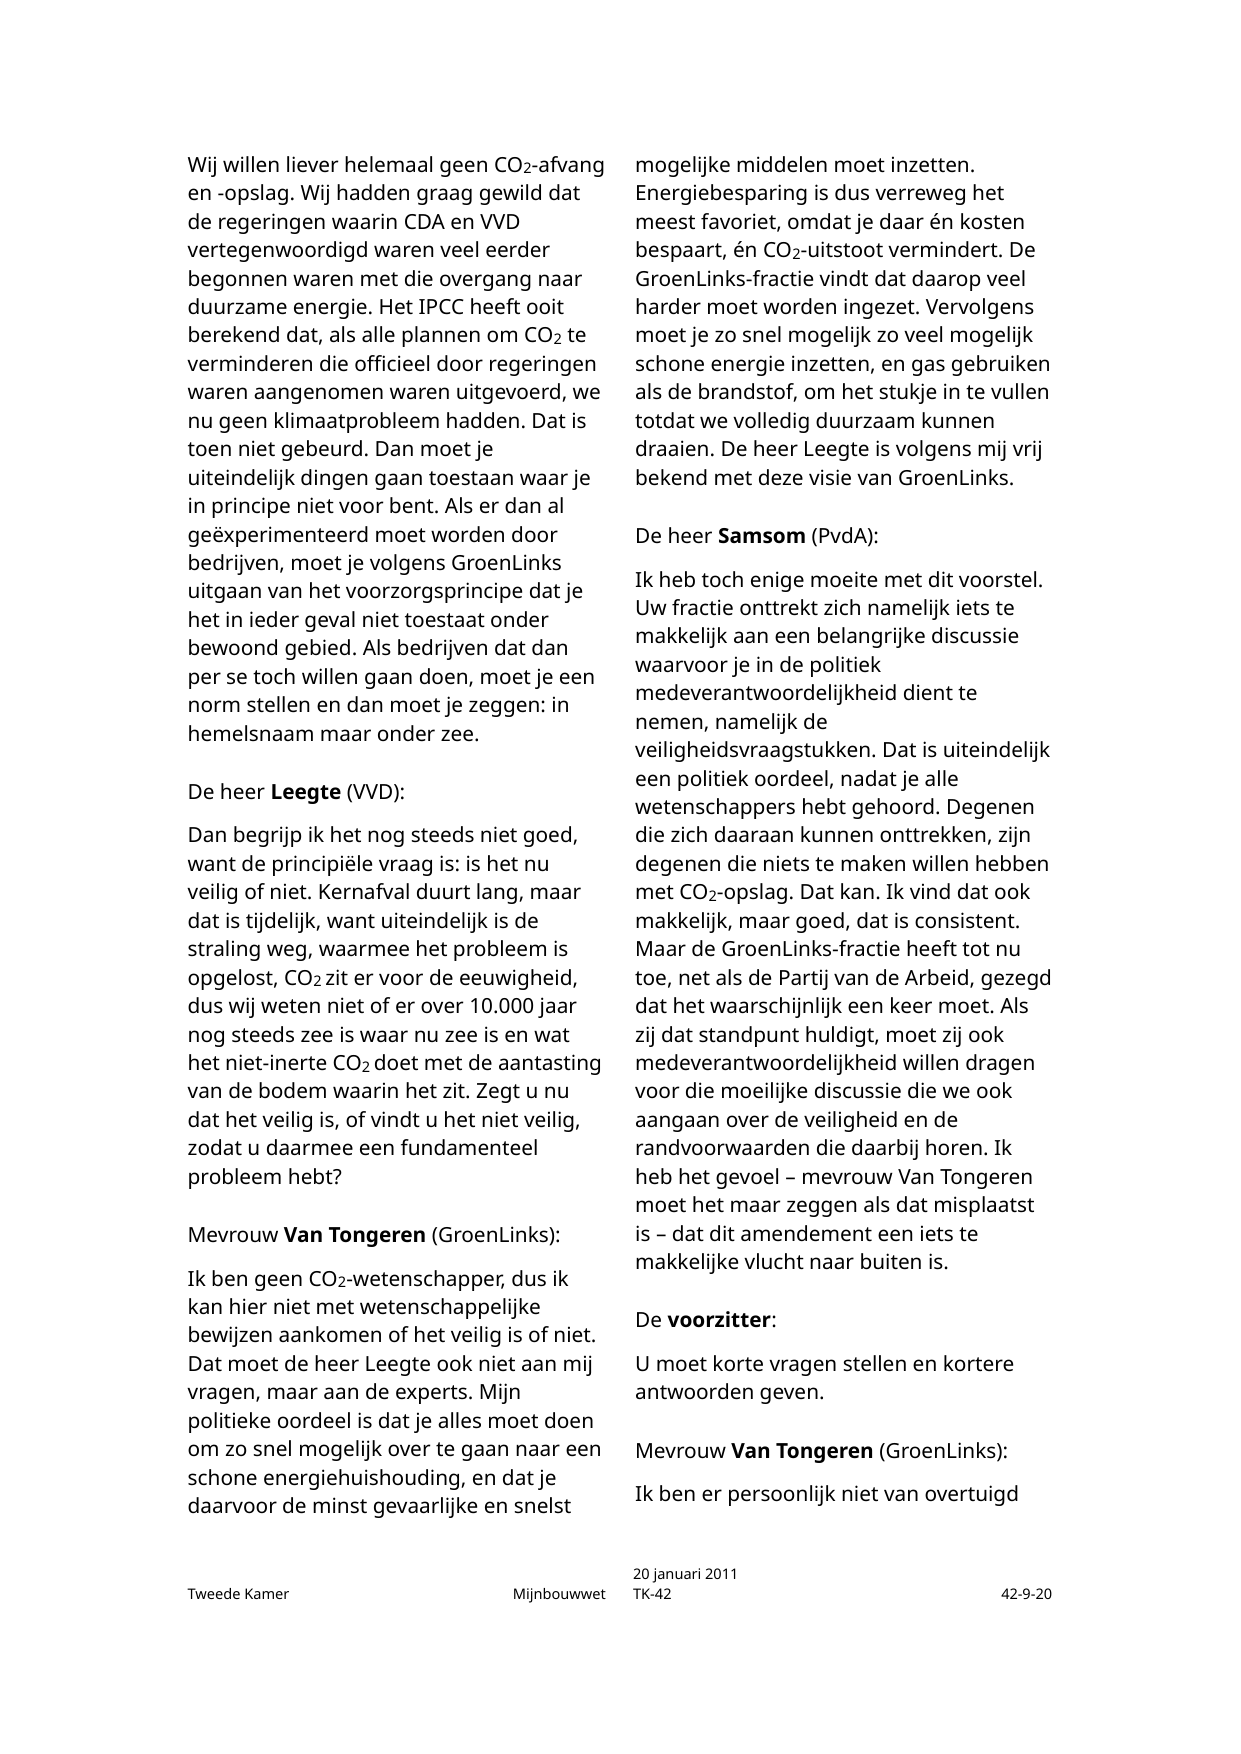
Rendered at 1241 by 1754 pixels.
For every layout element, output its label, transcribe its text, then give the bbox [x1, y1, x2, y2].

text Ik heb toch enige moeite met dit voorstel. Uw fractie onttrekt zich namelijk iets te makkelijk aan een belangrijke discussie waarvoor je in de politiek medeverantwoordelijkheid dient te nemen, namelijk de veiligheidsvraagstukken. Dat is uiteindelijk een politiek oordeel, nadat je alle wetenschappers hebt gehoord. Degenen die zich daaraan kunnen onttrekken, zijn degenen die niets te maken willen hebben met CO2-opslag. Dat kan. Ik vind dat ook makkelijk, maar goed, dat is consistent. Maar de GroenLinks-fractie heeft tot nu toe, net als de Partij van de Arbeid, gezegd dat het waarschijnlijk een keer moet. Als zij dat standpunt huldigt, moet zij ook medeverantwoordelijkheid willen dragen voor die moeilijke discussie die we ook aangaan over de veiligheid en de randvoorwaarden die daarbij horen. Ik heb het gevoel – mevrouw Van Tongeren moet het maar zeggen als dat misplaatst is – dat dit amendement een iets te makkelijke vlucht naar buiten is. [635, 565, 1053, 1276]
text Dan begrijp ik het nog steeds niet goed, want de principiële vraag is: is het nu veilig of niet. Kernafval duurt lang, maar dat is tijdelijk, want uiteindelijk is de straling weg, waarmee het probleem is opgelost, CO2 zit er voor de eeuwigheid, dus wij weten niet of er over 10.000 jaar nog steeds zee is waar nu zee is en wat het niet-inerte CO2 doet met de aantasting van de bodem waarin het zit. Zegt u nu dat het veilig is, of vindt u het niet veilig, zodat u daarmee een fundamenteel probleem hebt? [187, 821, 605, 1190]
text De heer Leegte (VVD): [187, 777, 605, 806]
text Mevrouw Van Tongeren (GroenLinks): [635, 1436, 1053, 1464]
text U moet korte vragen stellen en kortere antwoorden geven. [635, 1349, 1053, 1406]
text mogelijke middelen moet inzetten. Energiebesparing is dus verreweg het meest favoriet, omdat je daar én kosten bespaart, én CO2-uitstoot vermindert. De GroenLinks-fractie vindt dat daarop veel harder moet worden ingezet. Vervolgens moet je zo snel mogelijk zo veel mogelijk schone energie inzetten, en gas gebruiken als de brandstof, om het stukje in te vullen totdat we volledig duurzaam kunnen draaien. De heer Leegte is volgens mij vrij bekend met deze visie van GroenLinks. [635, 150, 1053, 491]
text De voorzitter: [635, 1306, 1053, 1334]
text Mevrouw Van Tongeren (GroenLinks): [187, 1220, 605, 1249]
text Ik ben er persoonlijk niet van overtuigd [635, 1479, 1053, 1508]
text Wij willen liever helemaal geen CO2-afvang en -opslag. Wij hadden graag gewild dat de regeringen waarin CDA en VVD vertegenwoordigd waren veel eerder begonnen waren met die overgang naar duurzame energie. Het IPCC heeft ooit berekend dat, als alle plannen om CO2 te verminderen die officieel door regeringen waren aangenomen waren uitgevoerd, we nu geen klimaatprobleem hadden. Dat is toen niet gebeurd. Dan moet je uiteindelijk dingen gaan toestaan waar je in principe niet voor bent. Als er dan al geëxperimenteerd moet worden door bedrijven, moet je volgens GroenLinks uitgaan van het voorzorgsprincipe dat je het in ieder geval niet toestaat onder bewoond gebied. Als bedrijven dat dan per se toch willen gaan doen, moet je een norm stellen en dan moet je zeggen: in hemelsnaam maar onder zee. [187, 150, 605, 747]
text De heer Samsom (PvdA): [635, 521, 1053, 550]
text Ik ben geen CO2-wetenschapper, dus ik kan hier niet met wetenschappelijke bewijzen aankomen of het veilig is of niet. Dat moet de heer Leegte ook niet aan mij vragen, maar aan de experts. Mijn politieke oordeel is dat je alles moet doen om zo snel mogelijk over te gaan naar een schone energiehuishouding, en dat je daarvoor de minst gevaarlijke en snelst [187, 1264, 605, 1520]
